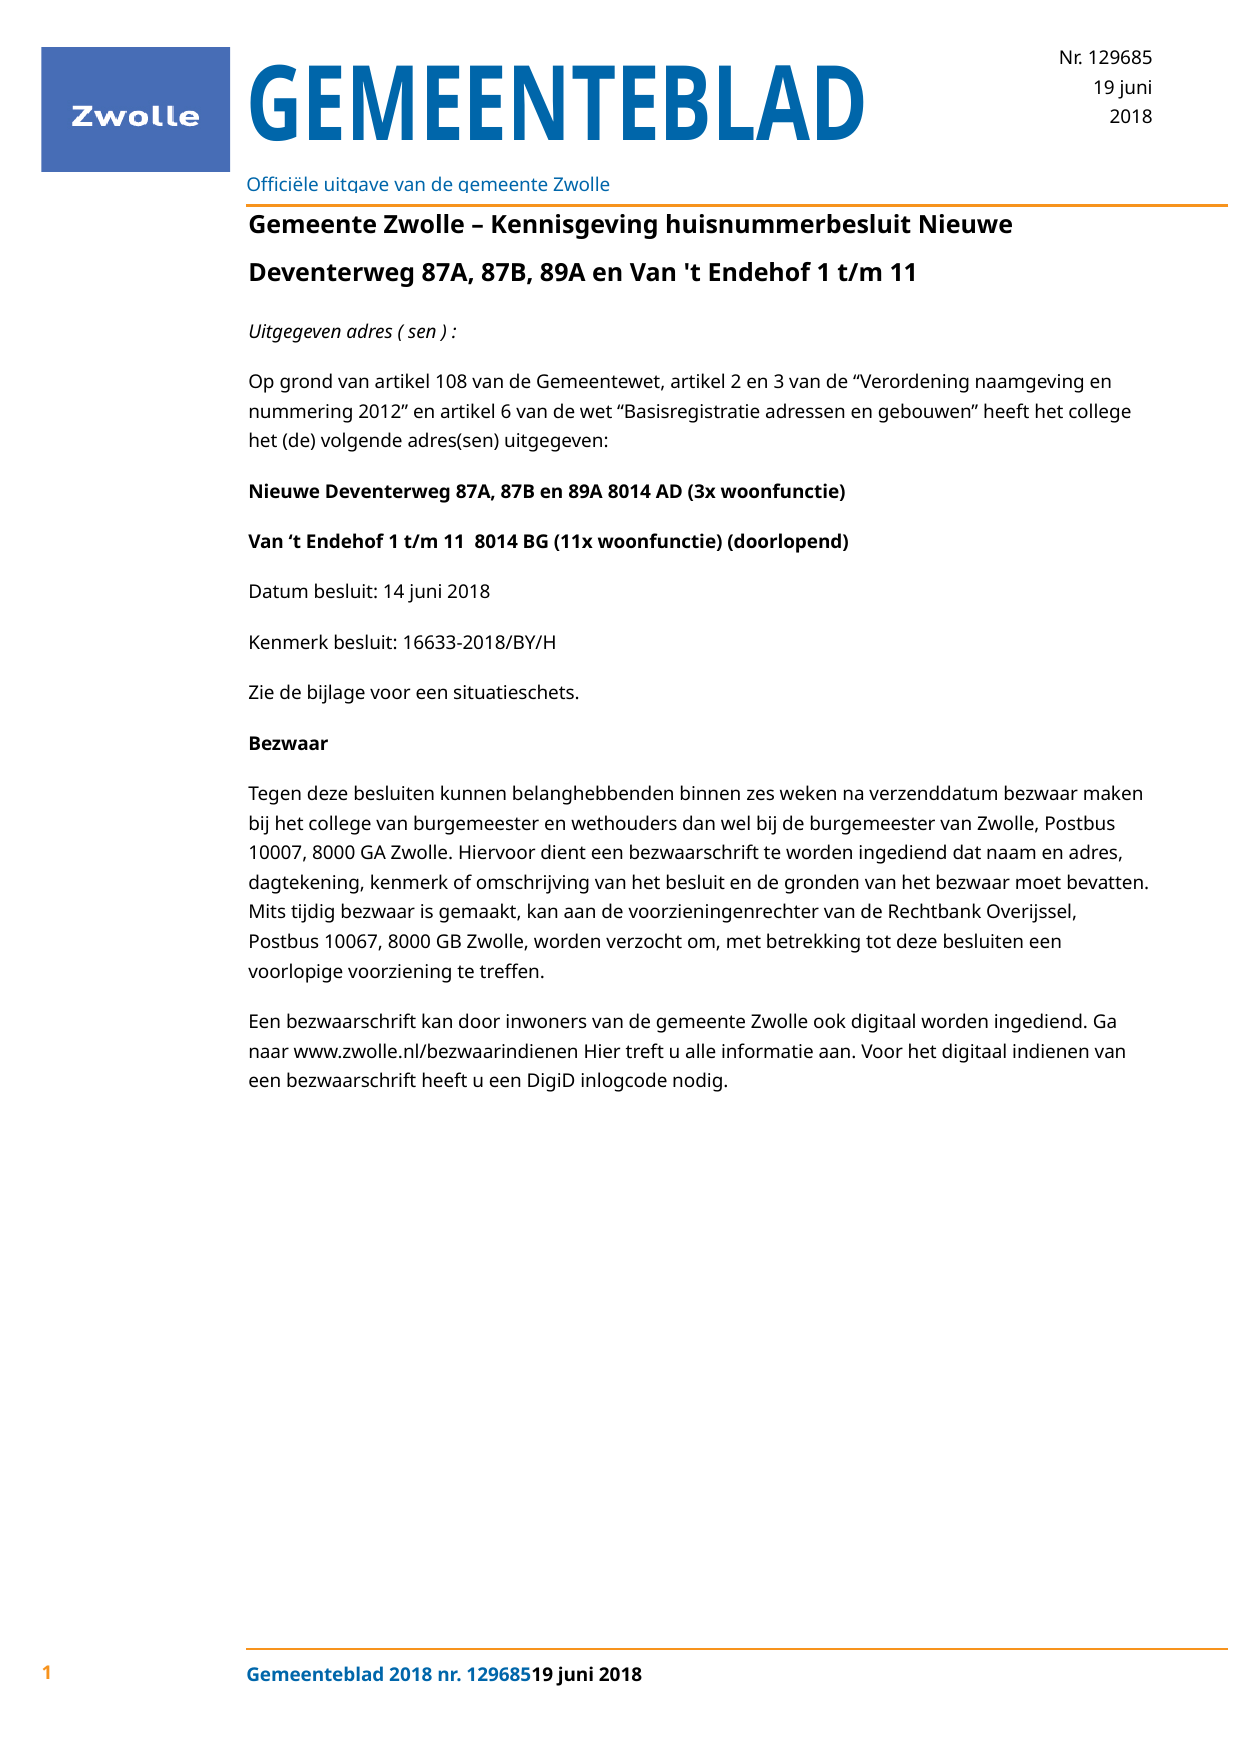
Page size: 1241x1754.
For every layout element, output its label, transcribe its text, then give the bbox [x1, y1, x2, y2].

text Gemeente Zwolle – Kennisgeving huisnummerbesluit Nieuwe Deventerweg 87A, 87B, 89A en Van 't Endehof 1 t/m 11 [248, 207, 1152, 288]
text Een bezwaarschrift kan door inwoners van de gemeente Zwolle ook digitaal worden ingediend. Ga naar www.zwolle.nl/bezwaarindienen Hier treft u alle informatie aan. Voor het digitaal indienen van een bezwaarschrift heeft u een DigiD inlogcode nodig. [248, 1008, 1152, 1093]
text Nieuwe Deventerweg 87A, 87B en 89A 8014 AD (3x woonfunctie) [248, 478, 1152, 504]
text Kenmerk besluit: 16633-2018/BY/H [248, 629, 1152, 655]
text Van ‘t Endehof 1 t/m 11 8014 BG (11x woonfunctie) (doorlopend) [248, 528, 1152, 554]
picture [41, 47, 231, 172]
text Datum besluit: 14 juni 2018 [248, 579, 1152, 604]
text Zie de bijlage voor een situatieschets. [248, 679, 1152, 705]
text Op grond van artikel 108 van de Gemeentewet, artikel 2 en 3 van de “Verordening naamgeving en nummering 2012” en artikel 6 van de wet “Basisregistratie adressen en gebouwen” heeft het college het (de) volgende adres(sen) uitgegeven: [248, 368, 1152, 453]
text Tegen deze besluiten kunnen belanghebbenden binnen zes weken na verzenddatum bezwaar maken bij het college van burgemeester en wethouders dan wel bij de burgemeester van Zwolle, Postbus 10007, 8000 GA Zwolle. Hiervoor dient een bezwaarschrift te worden ingediend dat naam en adres, dagtekening, kenmerk of omschrijving van het besluit en de gronden van het bezwaar moet bevatten. Mits tijdig bezwaar is gemaakt, kan aan de voorzieningenrechter van de Rechtbank Overijssel, Postbus 10067, 8000 GB Zwolle, worden verzocht om, met betrekking tot deze besluiten een voorlopige voorziening te treffen. [248, 780, 1152, 984]
text Bezwaar [248, 730, 1152, 756]
text Uitgegeven adres ( sen ) : [248, 318, 1152, 344]
